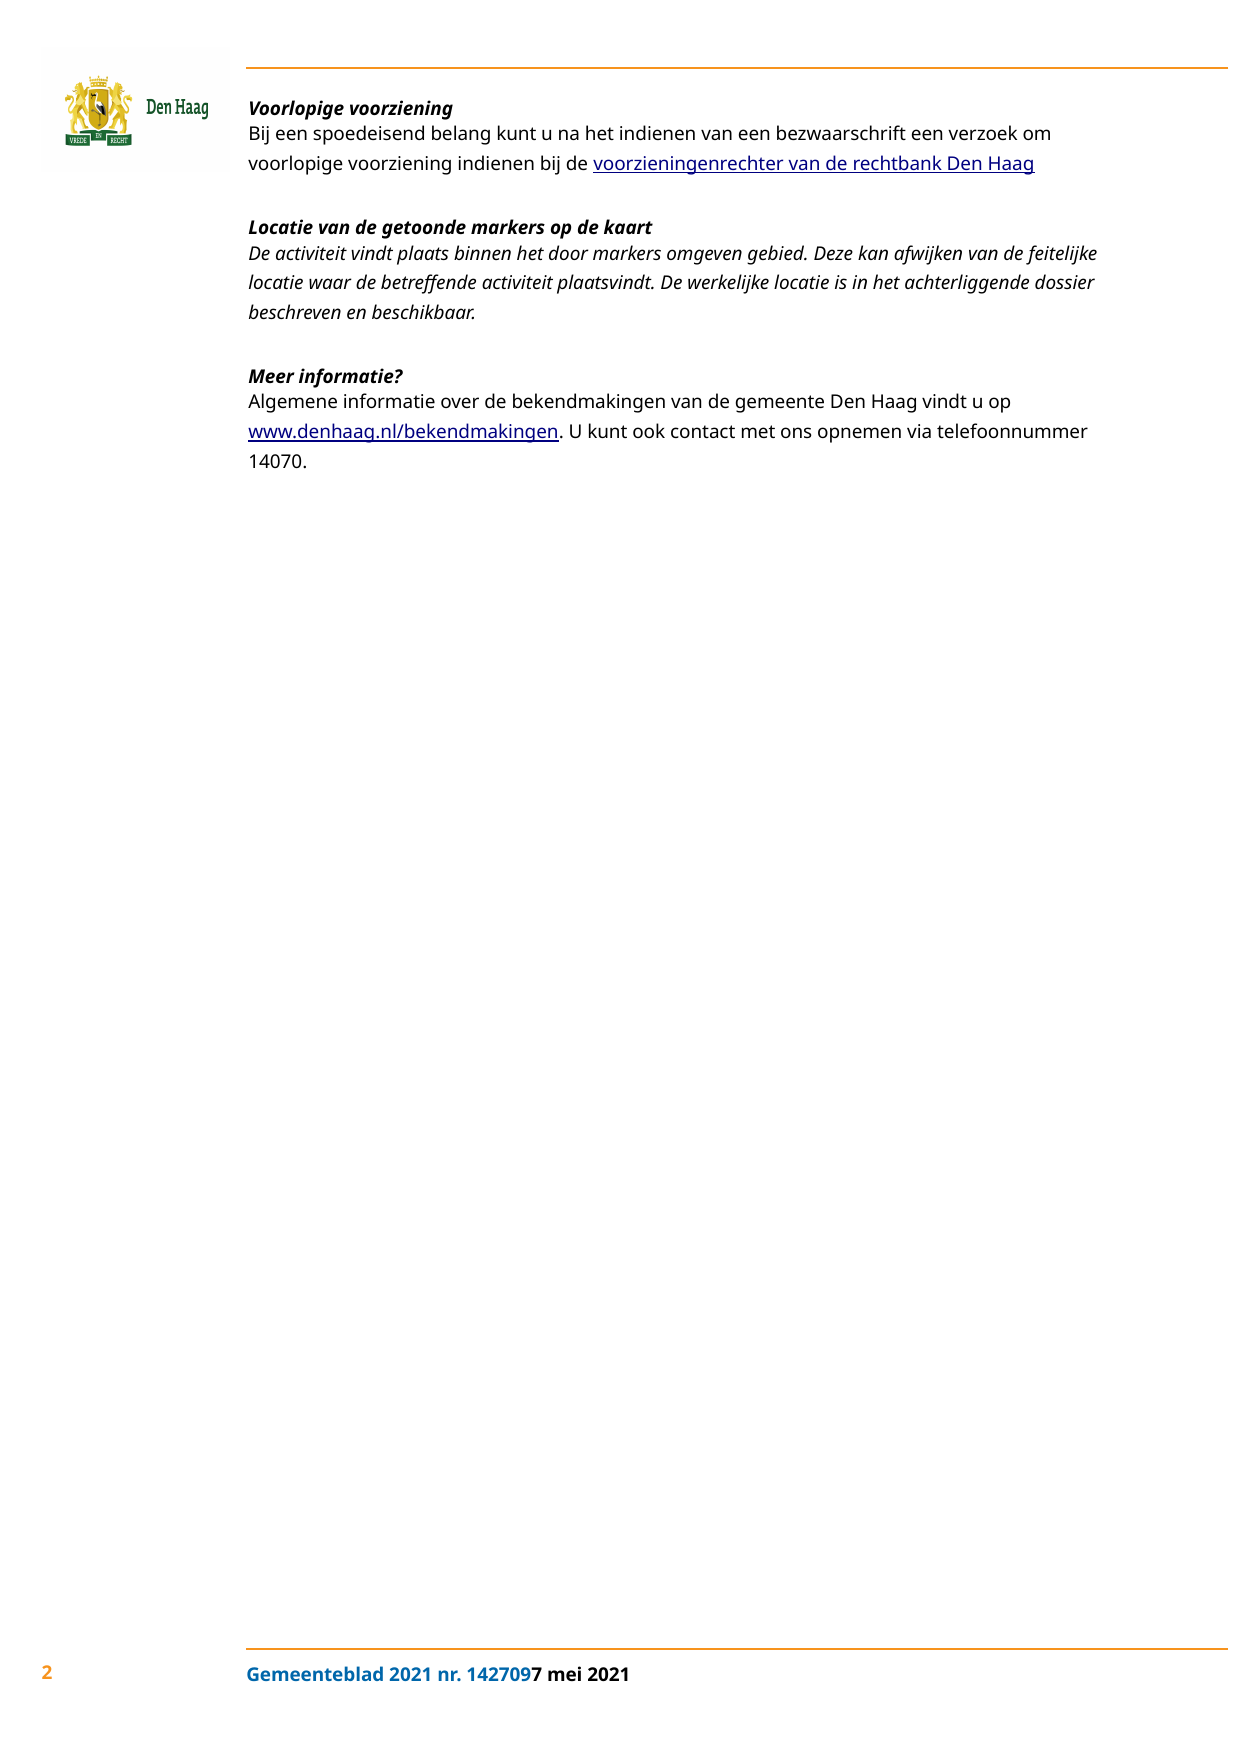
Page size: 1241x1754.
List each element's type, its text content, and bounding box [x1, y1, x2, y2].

text Meer informatie? [248, 363, 1152, 389]
picture [41, 47, 231, 172]
text Bij een spoedeisend belang kunt u na het indienen van een bezwaarschrift een verzoek om voorlopige voorziening indienen bij de voorzieningenrechter van de rechtbank Den Haag [248, 121, 1152, 176]
text Algemene informatie over de bekendmakingen van de gemeente Den Haag vindt u op www.denhaag.nl/bekendmakingen. U kunt ook contact met ons opnemen via telefoonnummer 14070. [248, 389, 1152, 473]
text Locatie van de getoonde markers op de kaart [248, 214, 1152, 240]
text Voorlopige voorziening [248, 95, 1152, 121]
text De activiteit vindt plaats binnen het door markers omgeven gebied. Deze kan afwijken van de feitelijke locatie waar de betreffende activiteit plaatsvindt. De werkelijke locatie is in het achterliggende dossier beschreven en beschikbaar. [248, 240, 1152, 325]
